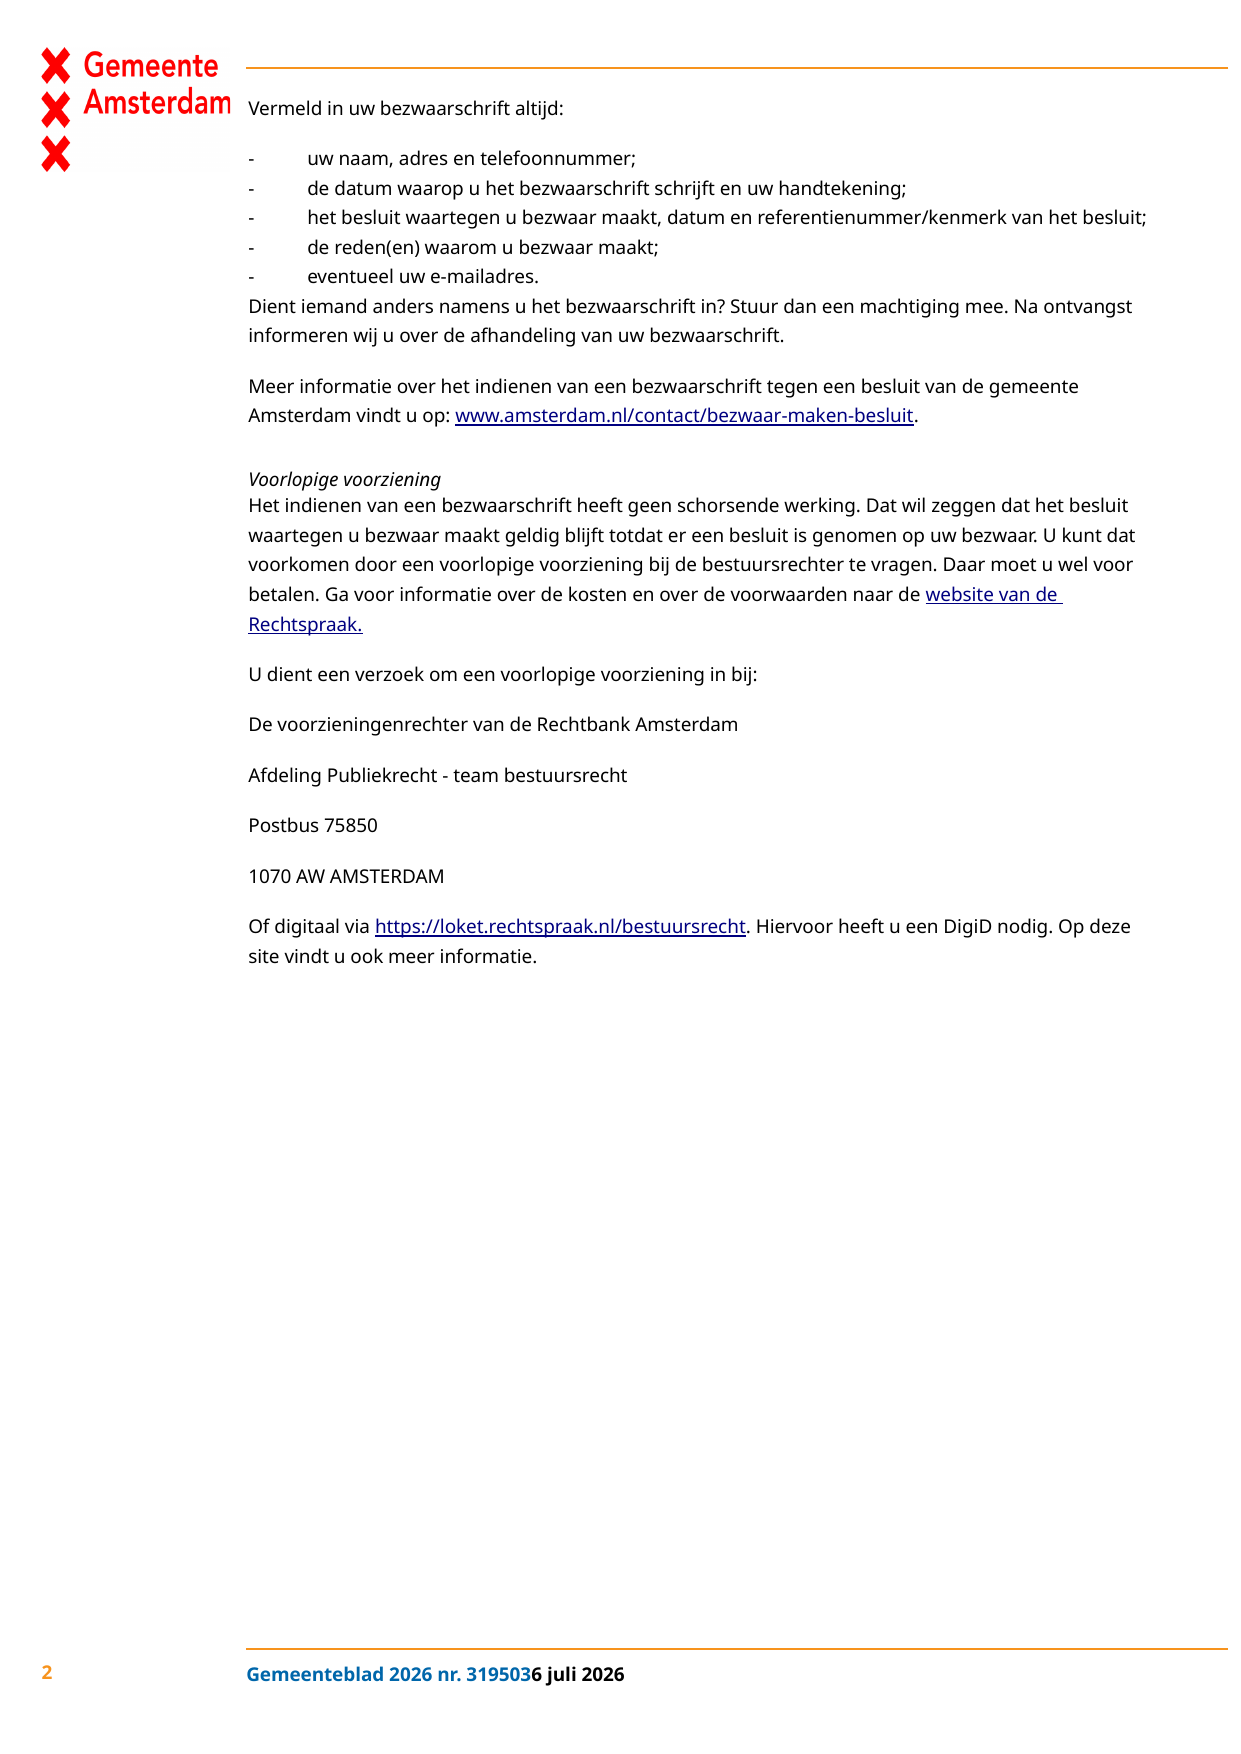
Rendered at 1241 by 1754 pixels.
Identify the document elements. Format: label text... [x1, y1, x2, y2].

text Het indienen van een bezwaarschrift heeft geen schorsende werking. Dat wil zeggen dat het besluit waartegen u bezwaar maakt geldig blijft totdat er een besluit is genomen op uw bezwaar. U kunt dat voorkomen door een voorlopige voorziening bij de bestuursrechter te vragen. Daar moet u wel voor betalen. Ga voor informatie over de kosten en over de voorwaarden naar de website van de Rechtspraak. [248, 492, 1152, 636]
list de reden(en) waarom u bezwaar maakt; [248, 234, 1152, 260]
text Voorlopige voorziening [248, 467, 1152, 492]
list de datum waarop u het bezwaarschrift schrijft en uw handtekening; [248, 175, 1152, 201]
text U dient een verzoek om een voorlopige voorziening in bij: [248, 661, 1152, 687]
text Dient iemand anders namens u het bezwaarschrift in? Stuur dan een machtiging mee. Na ontvangst informeren wij u over de afhandeling van uw bezwaarschrift. [248, 293, 1152, 348]
text De voorzieningenrechter van de Rechtbank Amsterdam [248, 712, 1152, 737]
text Afdeling Publiekrecht - team bestuursrecht [248, 762, 1152, 788]
text Of digitaal via https://loket.rechtspraak.nl/bestuursrecht. Hiervoor heeft u een DigiD nodig. Op deze site vindt u ook meer informatie. [248, 913, 1152, 968]
picture [41, 47, 231, 172]
list het besluit waartegen u bezwaar maakt, datum en referentienummer/kenmerk van het besluit; [248, 204, 1152, 230]
text Postbus 75850 [248, 812, 1152, 838]
text Vermeld in uw bezwaarschrift altijd: [248, 95, 1152, 121]
list eventueel uw e-mailadres. [248, 263, 1152, 289]
list uw naam, adres en telefoonnummer; [248, 145, 1152, 171]
text 1070 AW AMSTERDAM [248, 863, 1152, 888]
text Meer informatie over het indienen van een bezwaarschrift tegen een besluit van de gemeente Amsterdam vindt u op: www.amsterdam.nl/contact/bezwaar-maken-besluit. [248, 373, 1152, 428]
